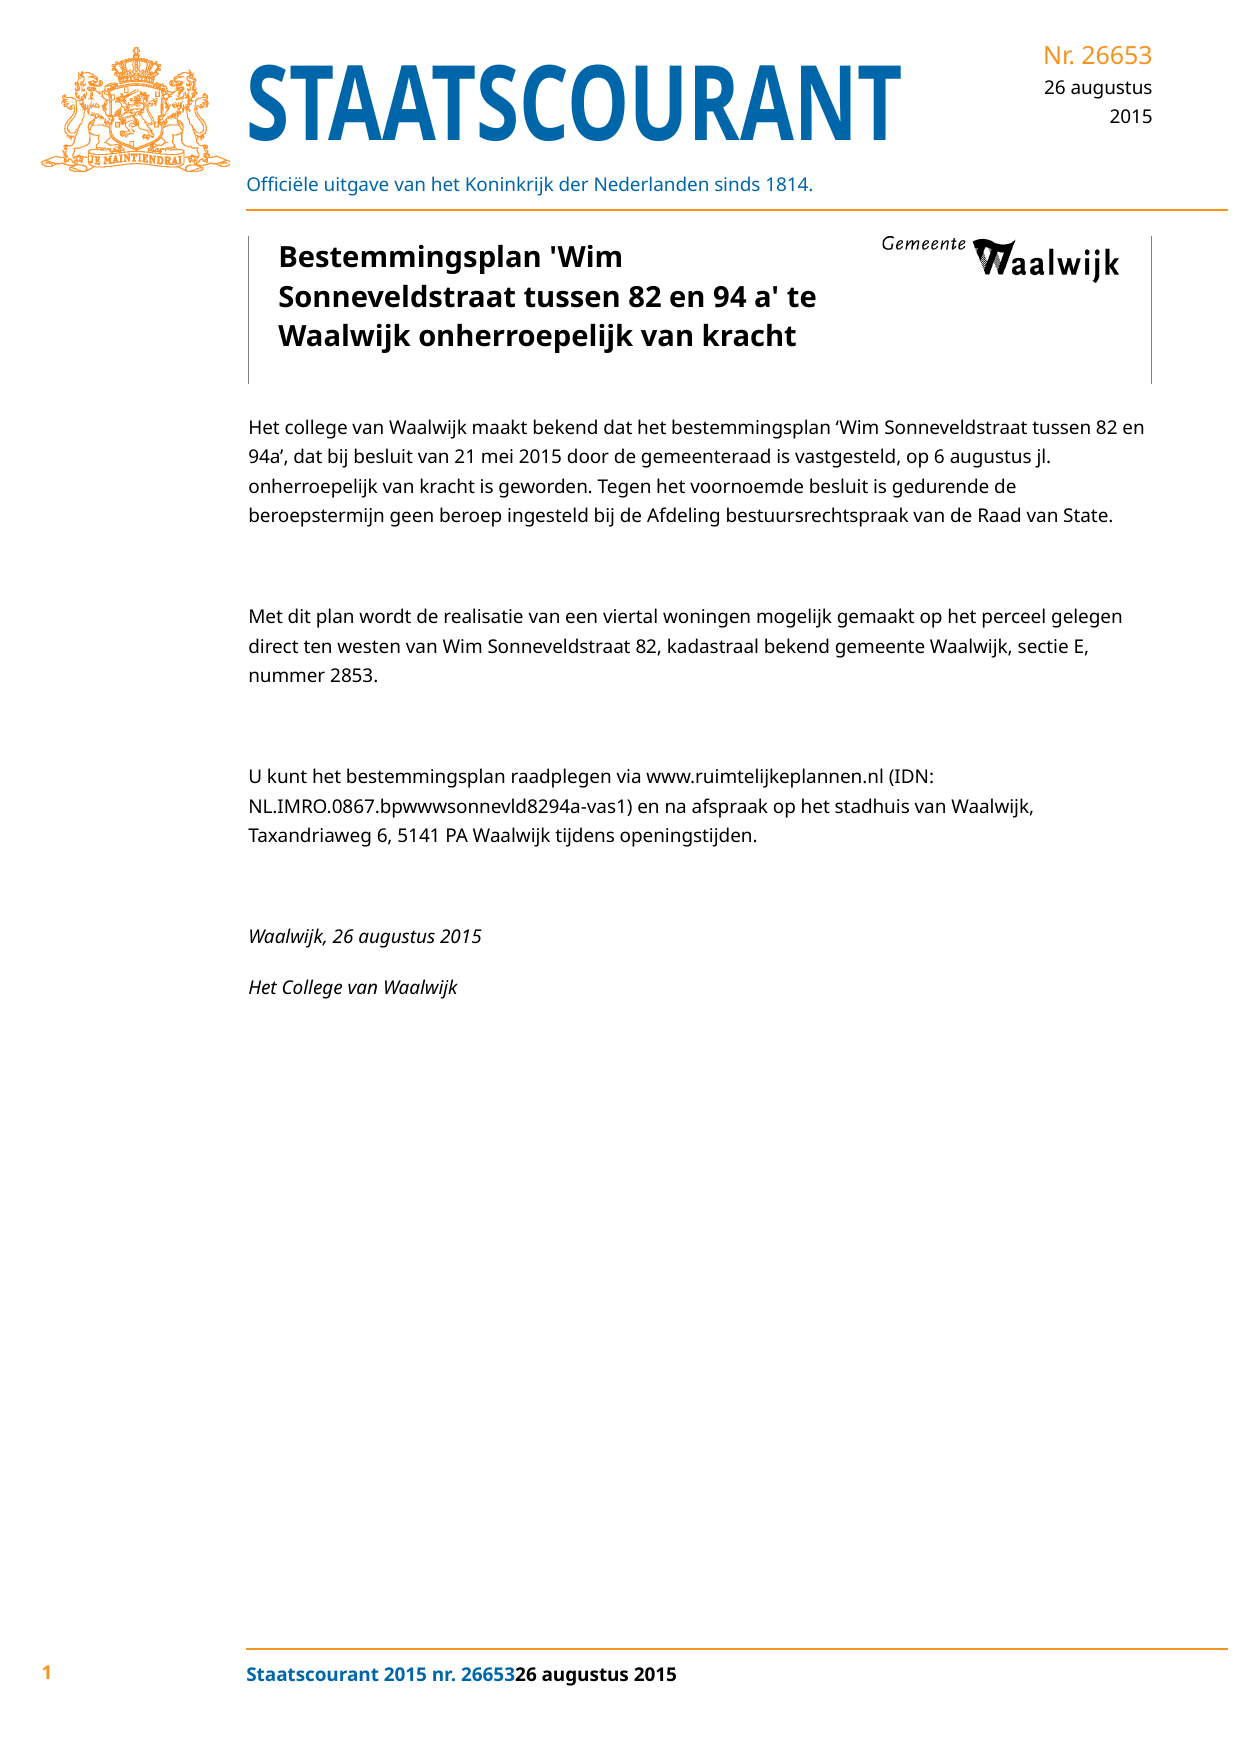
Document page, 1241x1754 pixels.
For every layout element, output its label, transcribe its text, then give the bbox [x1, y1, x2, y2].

text Waalwijk, 26 augustus 2015 [248, 923, 1152, 949]
picture [882, 236, 1119, 283]
text U kunt het bestemmingsplan raadplegen via www.ruimtelijkeplannen.nl (IDN: NL.IMRO.0867.bpwwwsonnevld8294a-vas1) en na afspraak op het stadhuis van Waalwijk, Taxandriaweg 6, 5141 PA Waalwijk tijdens openingstijden. [248, 763, 1152, 848]
text Met dit plan wordt de realisatie van een viertal woningen mogelijk gemaakt op het perceel gelegen direct ten westen van Wim Sonneveldstraat 82, kadastraal bekend gemeente Waalwijk, sectie E, nummer 2853. [248, 603, 1152, 688]
table_header Bestemmingsplan 'Wim Sonneveldstraat tussen 82 en 94 a' te Waalwijk onherroepelijk van kracht [249, 236, 850, 384]
picture [41, 47, 231, 172]
text Het college van Waalwijk maakt bekend dat het bestemmingsplan ‘Wim Sonneveldstraat tussen 82 en 94a’, dat bij besluit van 21 mei 2015 door de gemeenteraad is vastgesteld, op 6 augustus jl. onherroepelijk van kracht is geworden. Tegen het voornoemde besluit is gedurende de beroepstermijn geen beroep ingesteld bij de Afdeling bestuursrechtspraak van de Raad van State. [248, 414, 1152, 528]
text Het College van Waalwijk [248, 974, 1152, 1000]
table_header [850, 236, 1151, 384]
